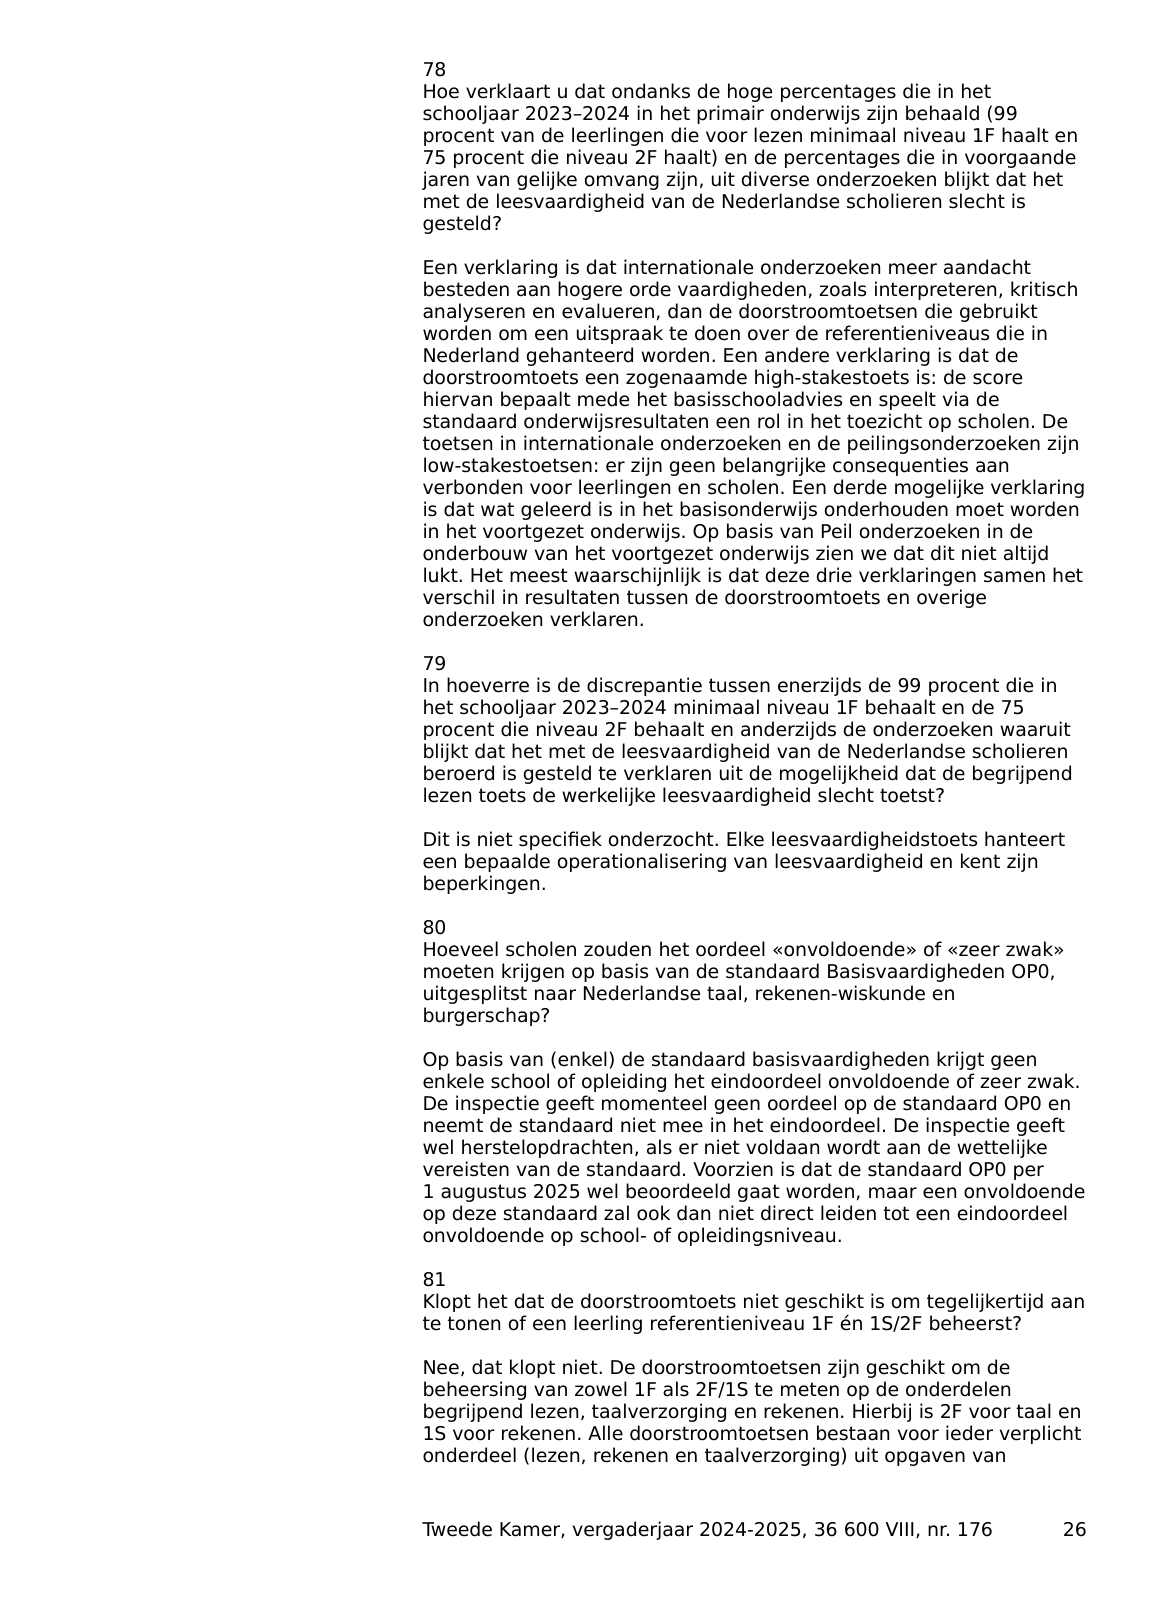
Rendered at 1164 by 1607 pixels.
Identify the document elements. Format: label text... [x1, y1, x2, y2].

text Op basis van (enkel) de standaard basisvaardigheden krijgt geen enkele school of opleiding het eindoordeel onvoldoende of zeer zwak. De inspectie geeft momenteel geen oordeel op de standaard OP0 en neemt de standaard niet mee in het eindoordeel. De inspectie geeft wel herstelopdrachten, als er niet voldaan wordt aan de wettelijke vereisten van de standaard. Voorzien is dat de standaard OP0 per 1 augustus 2025 wel beoordeeld gaat worden, maar een onvoldoende op deze standaard zal ook dan niet direct leiden tot een eindoordeel onvoldoende op school- of opleidingsniveau. [422, 1049, 1087, 1247]
text In hoeverre is de discrepantie tussen enerzijds de 99 procent die in het schooljaar 2023–2024 minimaal niveau 1F behaalt en de 75 procent die niveau 2F behaalt en anderzijds de onderzoeken waaruit blijkt dat het met de leesvaardigheid van de Nederlandse scholieren beroerd is gesteld te verklaren uit de mogelijkheid dat de begrijpend lezen toets de werkelijke leesvaardigheid slecht toetst? [422, 675, 1087, 807]
text Hoe verklaart u dat ondanks de hoge percentages die in het schooljaar 2023–2024 in het primair onderwijs zijn behaald (99 procent van de leerlingen die voor lezen minimaal niveau 1F haalt en 75 procent die niveau 2F haalt) en de percentages die in voorgaande jaren van gelijke omvang zijn, uit diverse onderzoeken blijkt dat het met de leesvaardigheid van de Nederlandse scholieren slecht is gesteld? [422, 81, 1087, 235]
text Hoeveel scholen zouden het oordeel «onvoldoende» of «zeer zwak» moeten krijgen op basis van de standaard Basisvaardigheden OP0, uitgesplitst naar Nederlandse taal, rekenen-wiskunde en burgerschap? [422, 939, 1087, 1027]
text 81 [422, 1269, 1087, 1291]
text 80 [422, 917, 1087, 939]
text 79 [422, 653, 1087, 675]
text Klopt het dat de doorstroomtoets niet geschikt is om tegelijkertijd aan te tonen of een leerling referentieniveau 1F én 1S/2F beheerst? [422, 1291, 1087, 1335]
text Een verklaring is dat internationale onderzoeken meer aandacht besteden aan hogere orde vaardigheden, zoals interpreteren, kritisch analyseren en evalueren, dan de doorstroomtoetsen die gebruikt worden om een uitspraak te doen over de referentieniveaus die in Nederland gehanteerd worden. Een andere verklaring is dat de doorstroomtoets een zogenaamde high-stakestoets is: de score hiervan bepaalt mede het basisschooladvies en speelt via de standaard onderwijsresultaten een rol in het toezicht op scholen. De toetsen in internationale onderzoeken en de peilingsonderzoeken zijn low-stakestoetsen: er zijn geen belangrijke consequenties aan verbonden voor leerlingen en scholen. Een derde mogelijke verklaring is dat wat geleerd is in het basisonderwijs onderhouden moet worden in het voortgezet onderwijs. Op basis van Peil onderzoeken in de onderbouw van het voortgezet onderwijs zien we dat dit niet altijd lukt. Het meest waarschijnlijk is dat deze drie verklaringen samen het verschil in resultaten tussen de doorstroomtoets en overige onderzoeken verklaren. [422, 257, 1087, 631]
text Dit is niet specifiek onderzocht. Elke leesvaardigheidstoets hanteert een bepaalde operationalisering van leesvaardigheid en kent zijn beperkingen. [422, 829, 1087, 895]
text 78 [422, 59, 1087, 81]
text Nee, dat klopt niet. De doorstroomtoetsen zijn geschikt om de beheersing van zowel 1F als 2F/1S te meten op de onderdelen begrijpend lezen, taalverzorging en rekenen. Hierbij is 2F voor taal en 1S voor rekenen. Alle doorstroomtoetsen bestaan voor ieder verplicht onderdeel (lezen, rekenen en taalverzorging) uit opgaven van [422, 1357, 1087, 1467]
